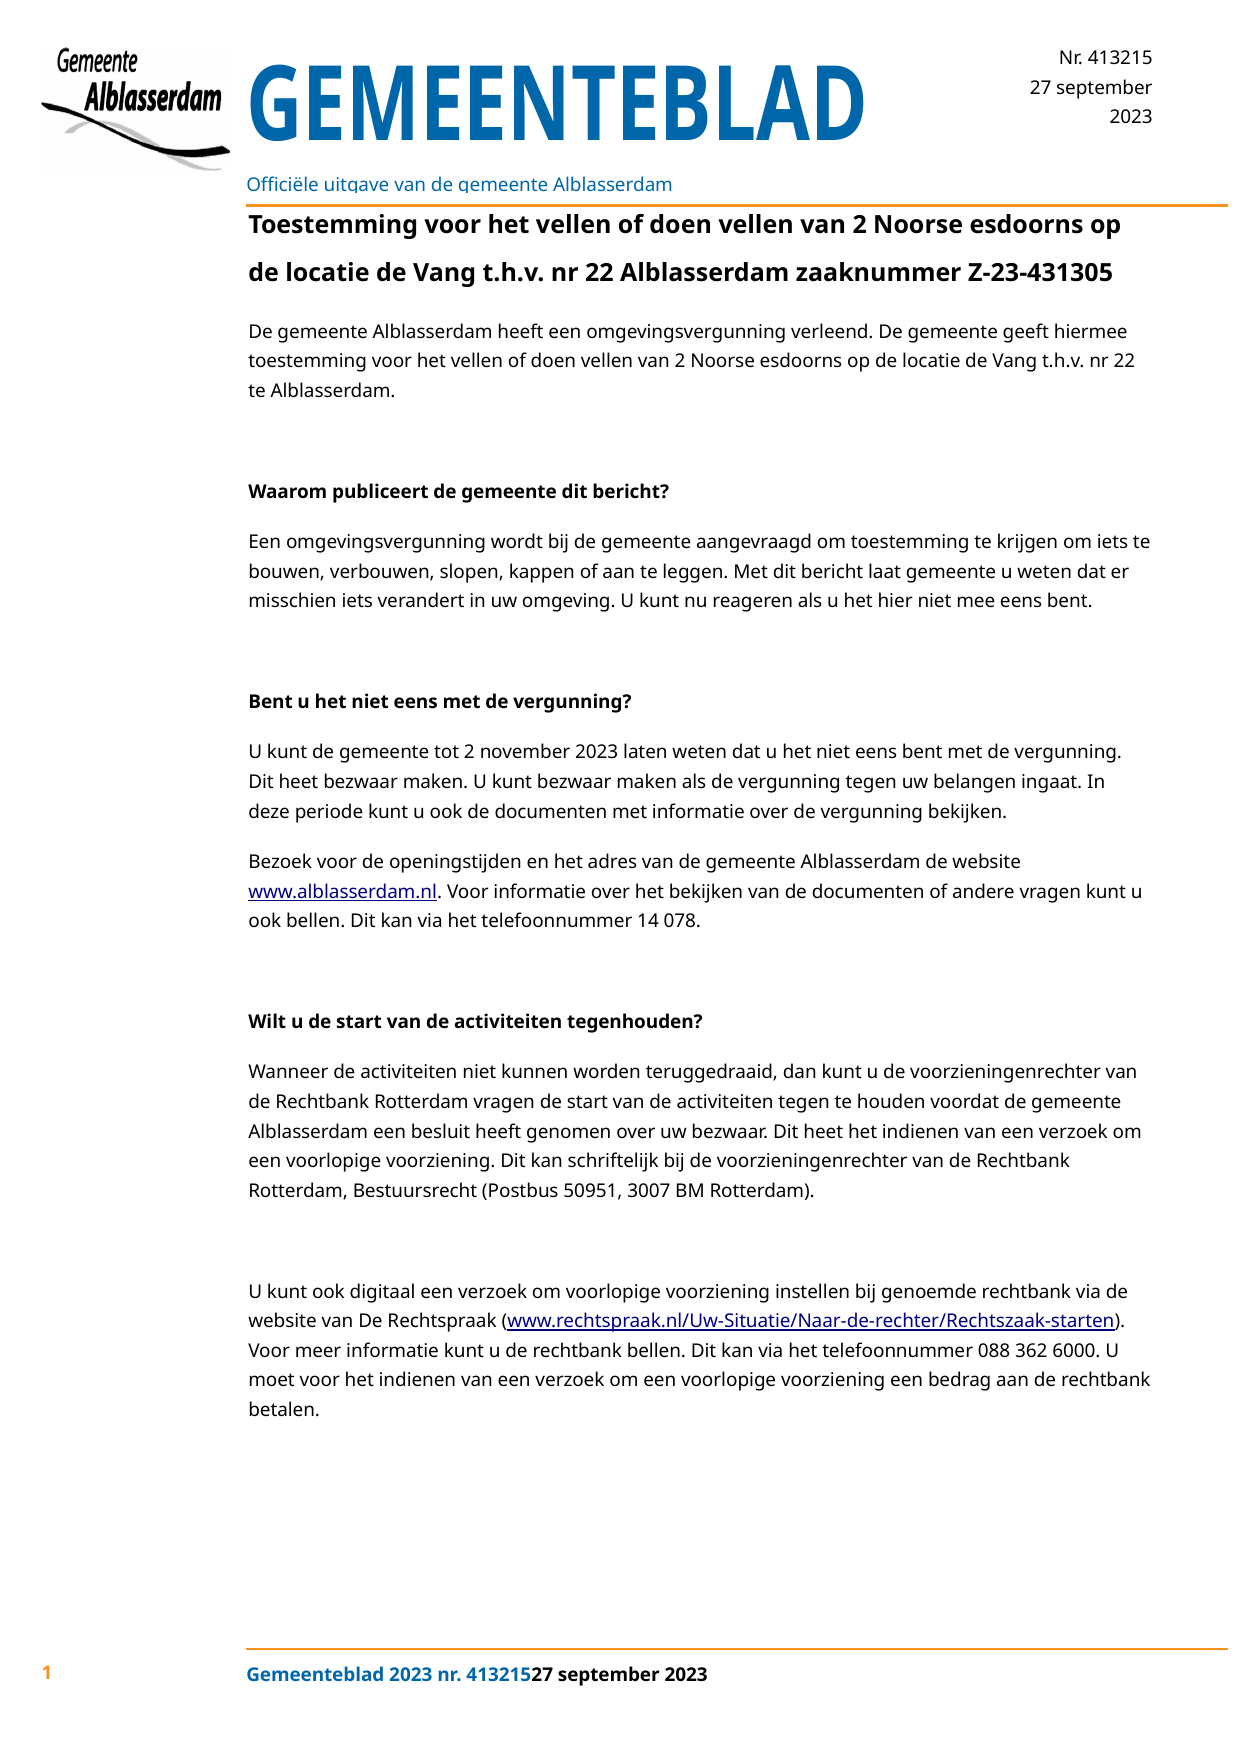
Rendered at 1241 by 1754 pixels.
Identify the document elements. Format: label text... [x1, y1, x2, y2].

text U kunt de gemeente tot 2 november 2023 laten weten dat u het niet eens bent met de vergunning. Dit heet bezwaar maken. U kunt bezwaar maken als de vergunning tegen uw belangen ingaat. In deze periode kunt u ook de documenten met informatie over de vergunning bekijken. [248, 739, 1152, 824]
text Bezoek voor de openingstijden en het adres van de gemeente Alblasserdam de website www.alblasserdam.nl. Voor informatie over het bekijken van de documenten of andere vragen kunt u ook bellen. Dit kan via het telefoonnummer 14 078. [248, 848, 1152, 933]
picture [41, 47, 231, 172]
text U kunt ook digitaal een verzoek om voorlopige voorziening instellen bij genoemde rechtbank via de website van De Rechtspraak (www.rechtspraak.nl/Uw-Situatie/Naar-de-rechter/Rechtszaak-starten). Voor meer informatie kunt u de rechtbank bellen. Dit kan via het telefoonnummer 088 362 6000. U moet voor het indienen van een verzoek om een voorlopige voorziening een bedrag aan de rechtbank betalen. [248, 1278, 1152, 1422]
text Bent u het niet eens met de vergunning? [248, 688, 1152, 714]
text Wanneer de activiteiten niet kunnen worden teruggedraaid, dan kunt u de voorzieningenrechter van de Rechtbank Rotterdam vragen de start van de activiteiten tegen te houden voordat de gemeente Alblasserdam een besluit heeft genomen over uw bezwaar. Dit heet het indienen van een verzoek om een voorlopige voorziening. Dit kan schriftelijk bij de voorzieningenrechter van de Rechtbank Rotterdam, Bestuursrecht (Postbus 50951, 3007 BM Rotterdam). [248, 1059, 1152, 1203]
text Een omgevingsvergunning wordt bij de gemeente aangevraagd om toestemming te krijgen om iets te bouwen, verbouwen, slopen, kappen of aan te leggen. Met dit bericht laat gemeente u weten dat er misschien iets verandert in uw omgeving. U kunt nu reageren als u het hier niet mee eens bent. [248, 528, 1152, 613]
text Toestemming voor het vellen of doen vellen van 2 Noorse esdoorns op de locatie de Vang t.h.v. nr 22 Alblasserdam zaaknummer Z-23-431305 [248, 207, 1152, 288]
text De gemeente Alblasserdam heeft een omgevingsvergunning verleend. De gemeente geeft hiermee toestemming voor het vellen of doen vellen van 2 Noorse esdoorns op de locatie de Vang t.h.v. nr 22 te Alblasserdam. [248, 318, 1152, 403]
text Waarom publiceert de gemeente dit bericht? [248, 478, 1152, 504]
text Wilt u de start van de activiteiten tegenhouden? [248, 1008, 1152, 1034]
